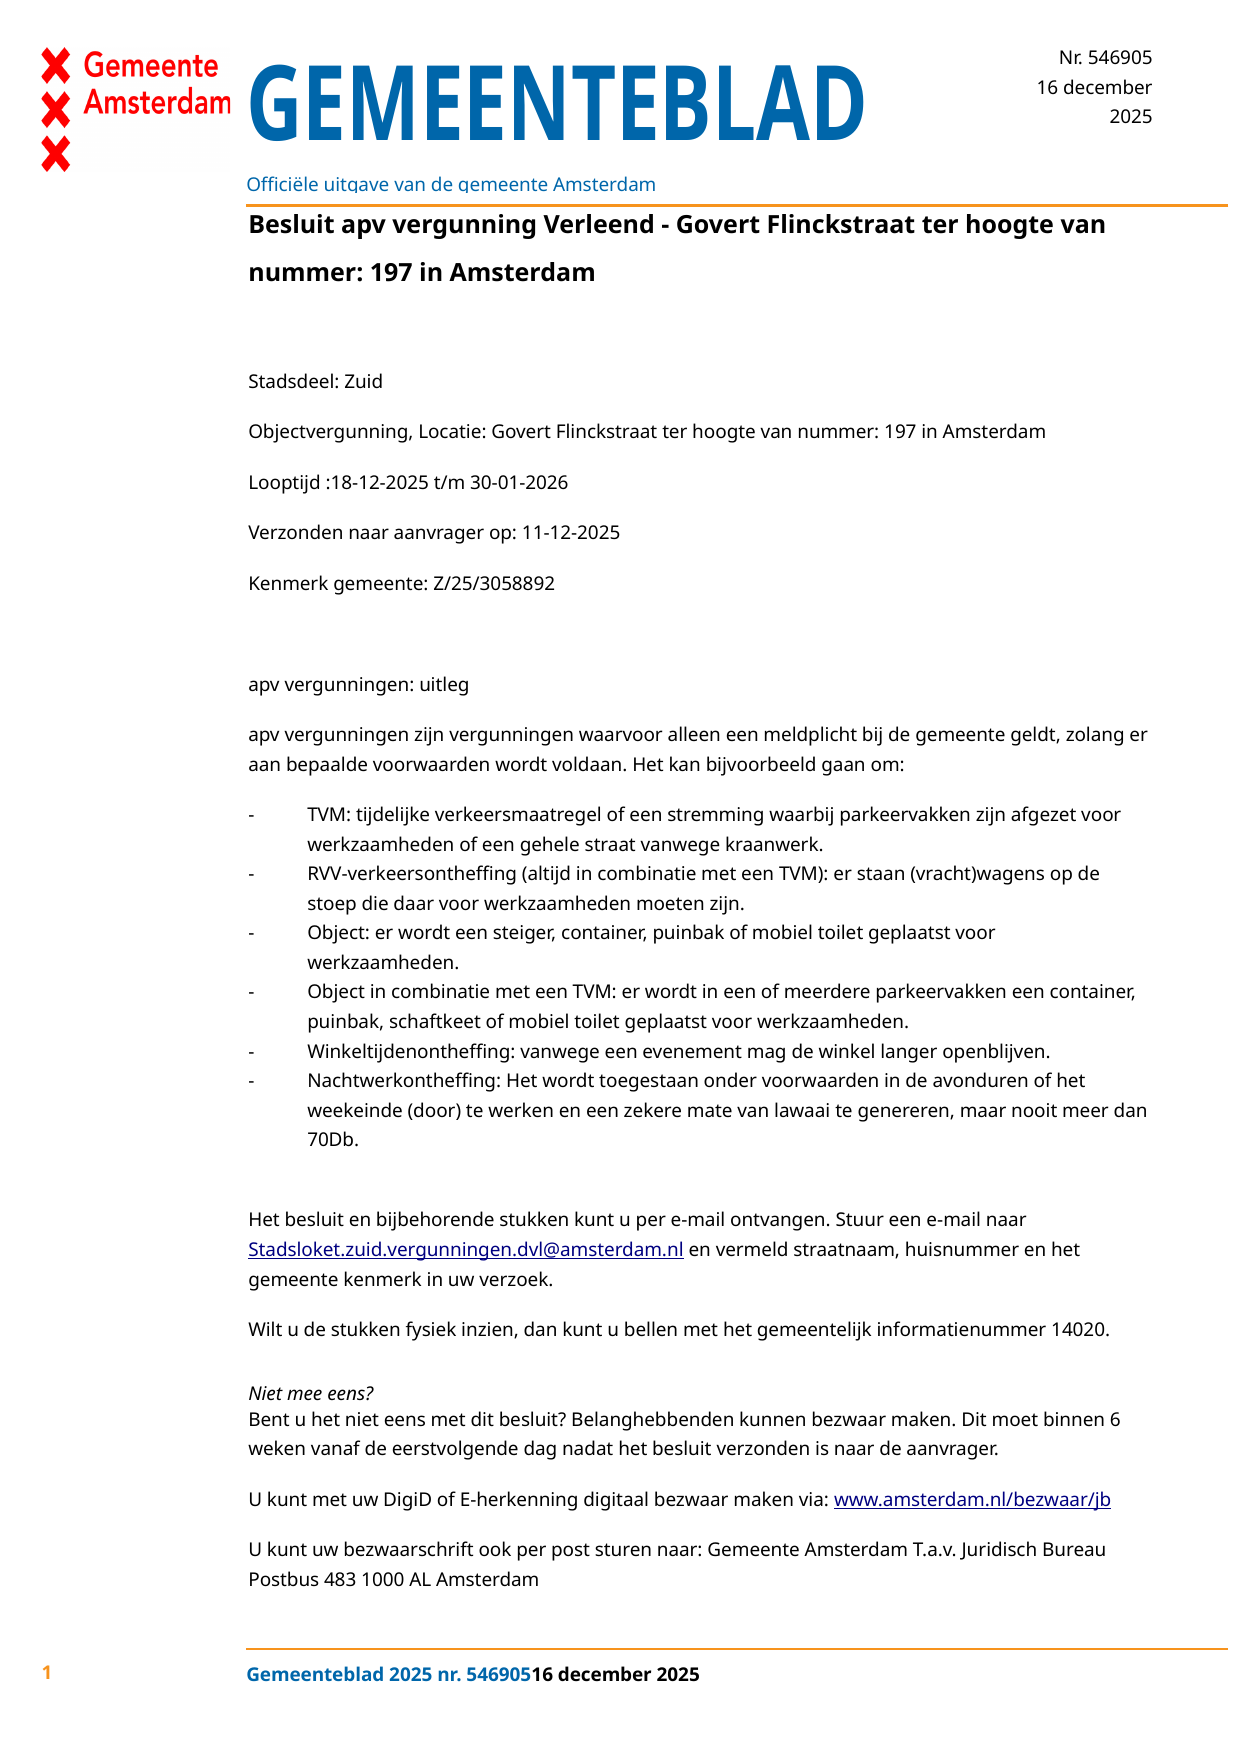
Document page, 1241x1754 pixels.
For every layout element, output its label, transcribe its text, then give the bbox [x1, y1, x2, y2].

text Wilt u de stukken fysiek inzien, dan kunt u bellen met het gemeentelijk informatienummer 14020. [248, 1316, 1152, 1342]
text U kunt uw bezwaarschrift ook per post sturen naar: Gemeente Amsterdam T.a.v. Juridisch Bureau Postbus 483 1000 AL Amsterdam [248, 1536, 1152, 1592]
text Bent u het niet eens met dit besluit? Belanghebbenden kunnen bezwaar maken. Dit moet binnen 6 weken vanaf de eerstvolgende dag nadat het besluit verzonden is naar de aanvrager. [248, 1406, 1152, 1461]
list Object in combinatie met een TVM: er wordt in een of meerdere parkeervakken een container, puinbak, schaftkeet of mobiel toilet geplaatst voor werkzaamheden. [248, 979, 1152, 1034]
text Besluit apv vergunning Verleend - Govert Flinckstraat ter hoogte van nummer: 197 in Amsterdam [248, 207, 1152, 288]
text apv vergunningen: uitleg [248, 671, 1152, 697]
text Objectvergunning, Locatie: Govert Flinckstraat ter hoogte van nummer: 197 in Amsterdam [248, 419, 1152, 444]
list Nachtwerkontheffing: Het wordt toegestaan onder voorwaarden in de avonduren of het weekeinde (door) te werken en een zekere mate van lawaai te genereren, maar nooit meer dan 70Db. [248, 1067, 1152, 1152]
list Winkeltijdenontheffing: vanwege een evenement mag de winkel langer openblijven. [248, 1038, 1152, 1064]
list RVV-verkeersontheffing (altijd in combinatie met een TVM): er staan (vracht)wagens op de stoep die daar voor werkzaamheden moeten zijn. [248, 860, 1152, 916]
text Looptijd :18-12-2025 t/m 30-01-2026 [248, 469, 1152, 495]
list Object: er wordt een steiger, container, puinbak of mobiel toilet geplaatst voor werkzaamheden. [248, 919, 1152, 975]
list TVM: tijdelijke verkeersmaatregel of een stremming waarbij parkeervakken zijn afgezet voor werkzaamheden of een gehele straat vanwege kraanwerk. [248, 801, 1152, 857]
text Stadsdeel: Zuid [248, 368, 1152, 394]
text Niet mee eens? [248, 1380, 1152, 1406]
text Verzonden naar aanvrager op: 11-12-2025 [248, 519, 1152, 545]
text apv vergunningen zijn vergunningen waarvoor alleen een meldplicht bij de gemeente geldt, zolang er aan bepaalde voorwaarden wordt voldaan. Het kan bijvoorbeeld gaan om: [248, 721, 1152, 777]
text U kunt met uw DigiD of E-herkenning digitaal bezwaar maken via: www.amsterdam.nl/bezwaar/jb [248, 1486, 1152, 1512]
text Het besluit en bijbehorende stukken kunt u per e-mail ontvangen. Stuur een e-mail naar Stadsloket.zuid.vergunningen.dvl@amsterdam.nl en vermeld straatnaam, huisnummer en het gemeente kenmerk in uw verzoek. [248, 1207, 1152, 1292]
text Kenmerk gemeente: Z/25/3058892 [248, 570, 1152, 596]
picture [41, 47, 231, 172]
